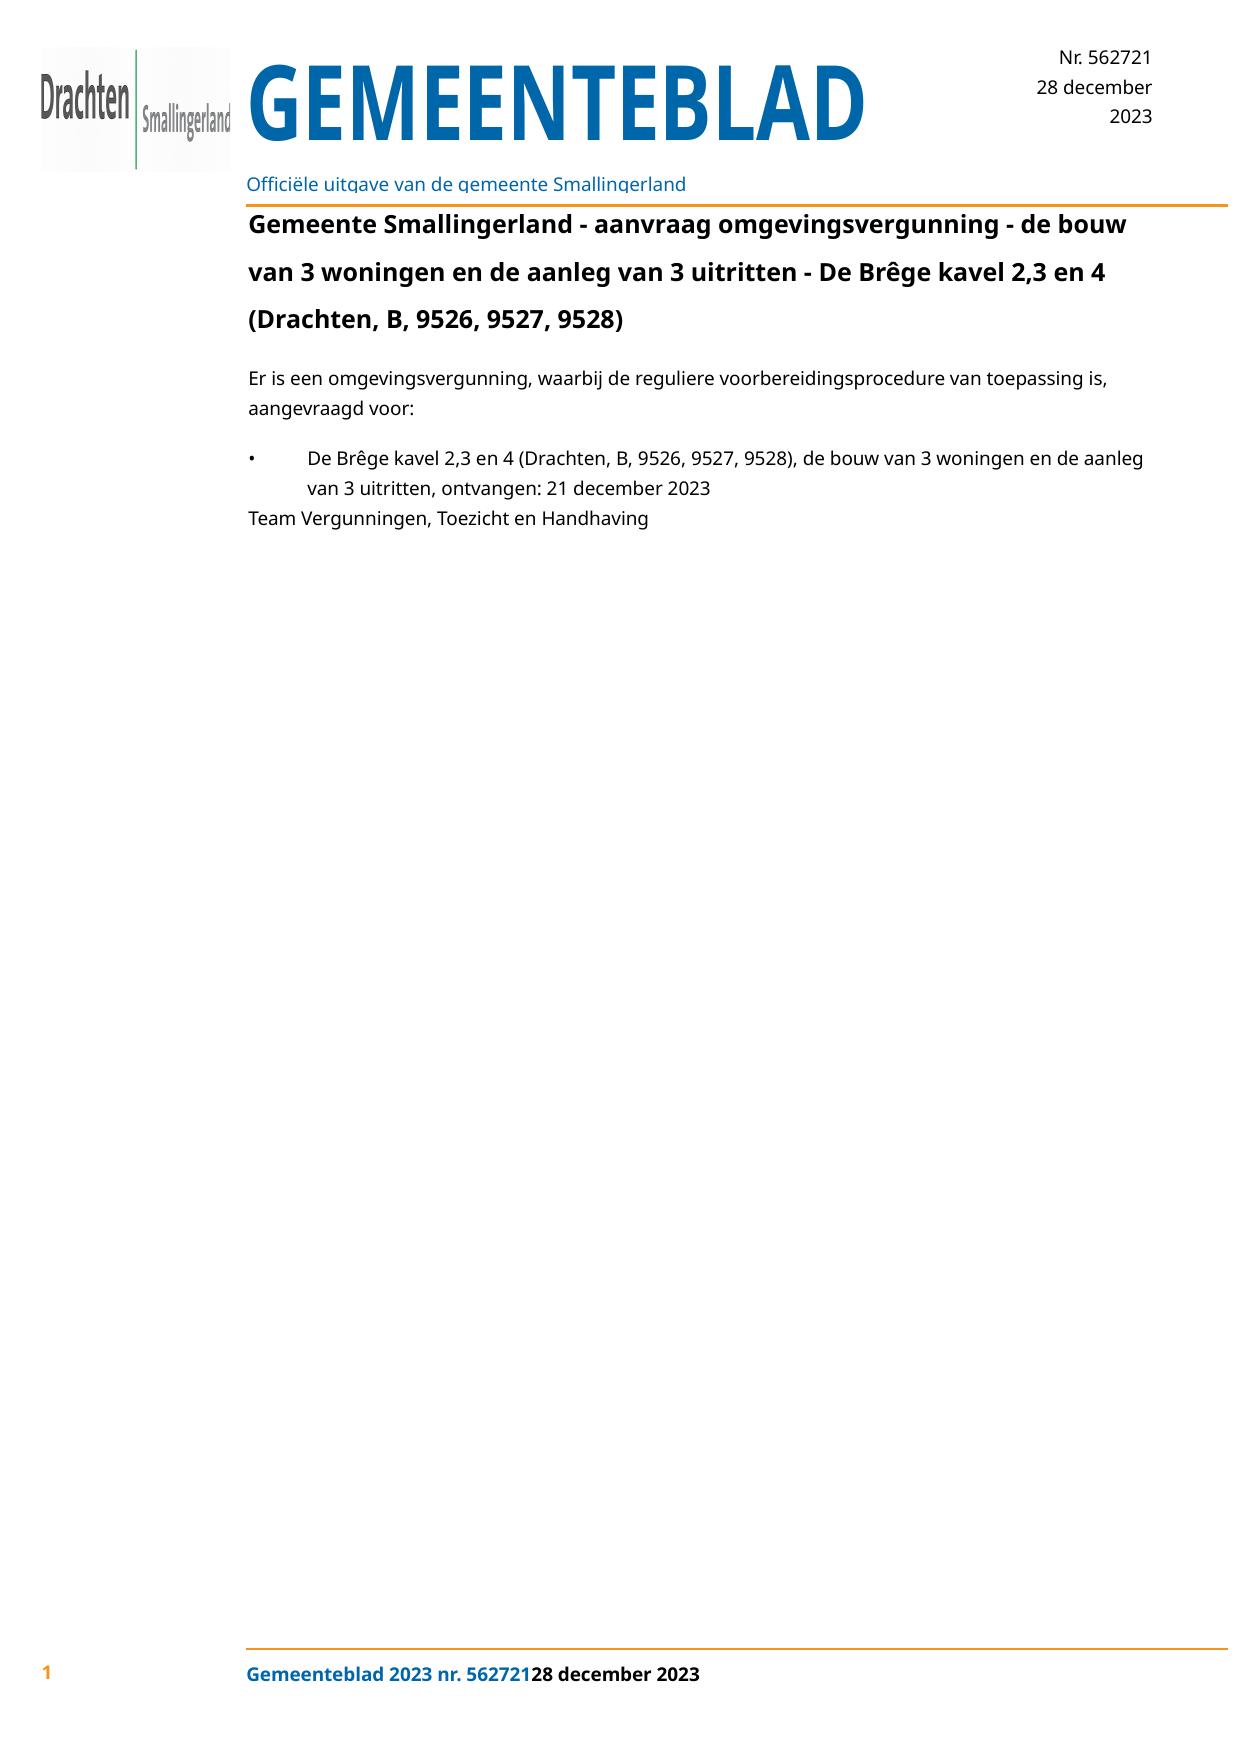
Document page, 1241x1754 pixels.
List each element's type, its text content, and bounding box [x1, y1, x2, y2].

text Gemeente Smallingerland - aanvraag omgevingsvergunning - de bouw van 3 woningen en de aanleg van 3 uitritten - De Brêge kavel 2,3 en 4 (Drachten, B, 9526, 9527, 9528) [248, 207, 1152, 336]
list De Brêge kavel 2,3 en 4 (Drachten, B, 9526, 9527, 9528), de bouw van 3 woningen en de aanleg van 3 uitritten, ontvangen: 21 december 2023 [248, 446, 1152, 501]
text Team Vergunningen, Toezicht en Handhaving [248, 505, 1152, 530]
picture [41, 47, 231, 172]
text Er is een omgevingsvergunning, waarbij de reguliere voorbereidingsprocedure van toepassing is, aangevraagd voor: [248, 366, 1152, 421]
